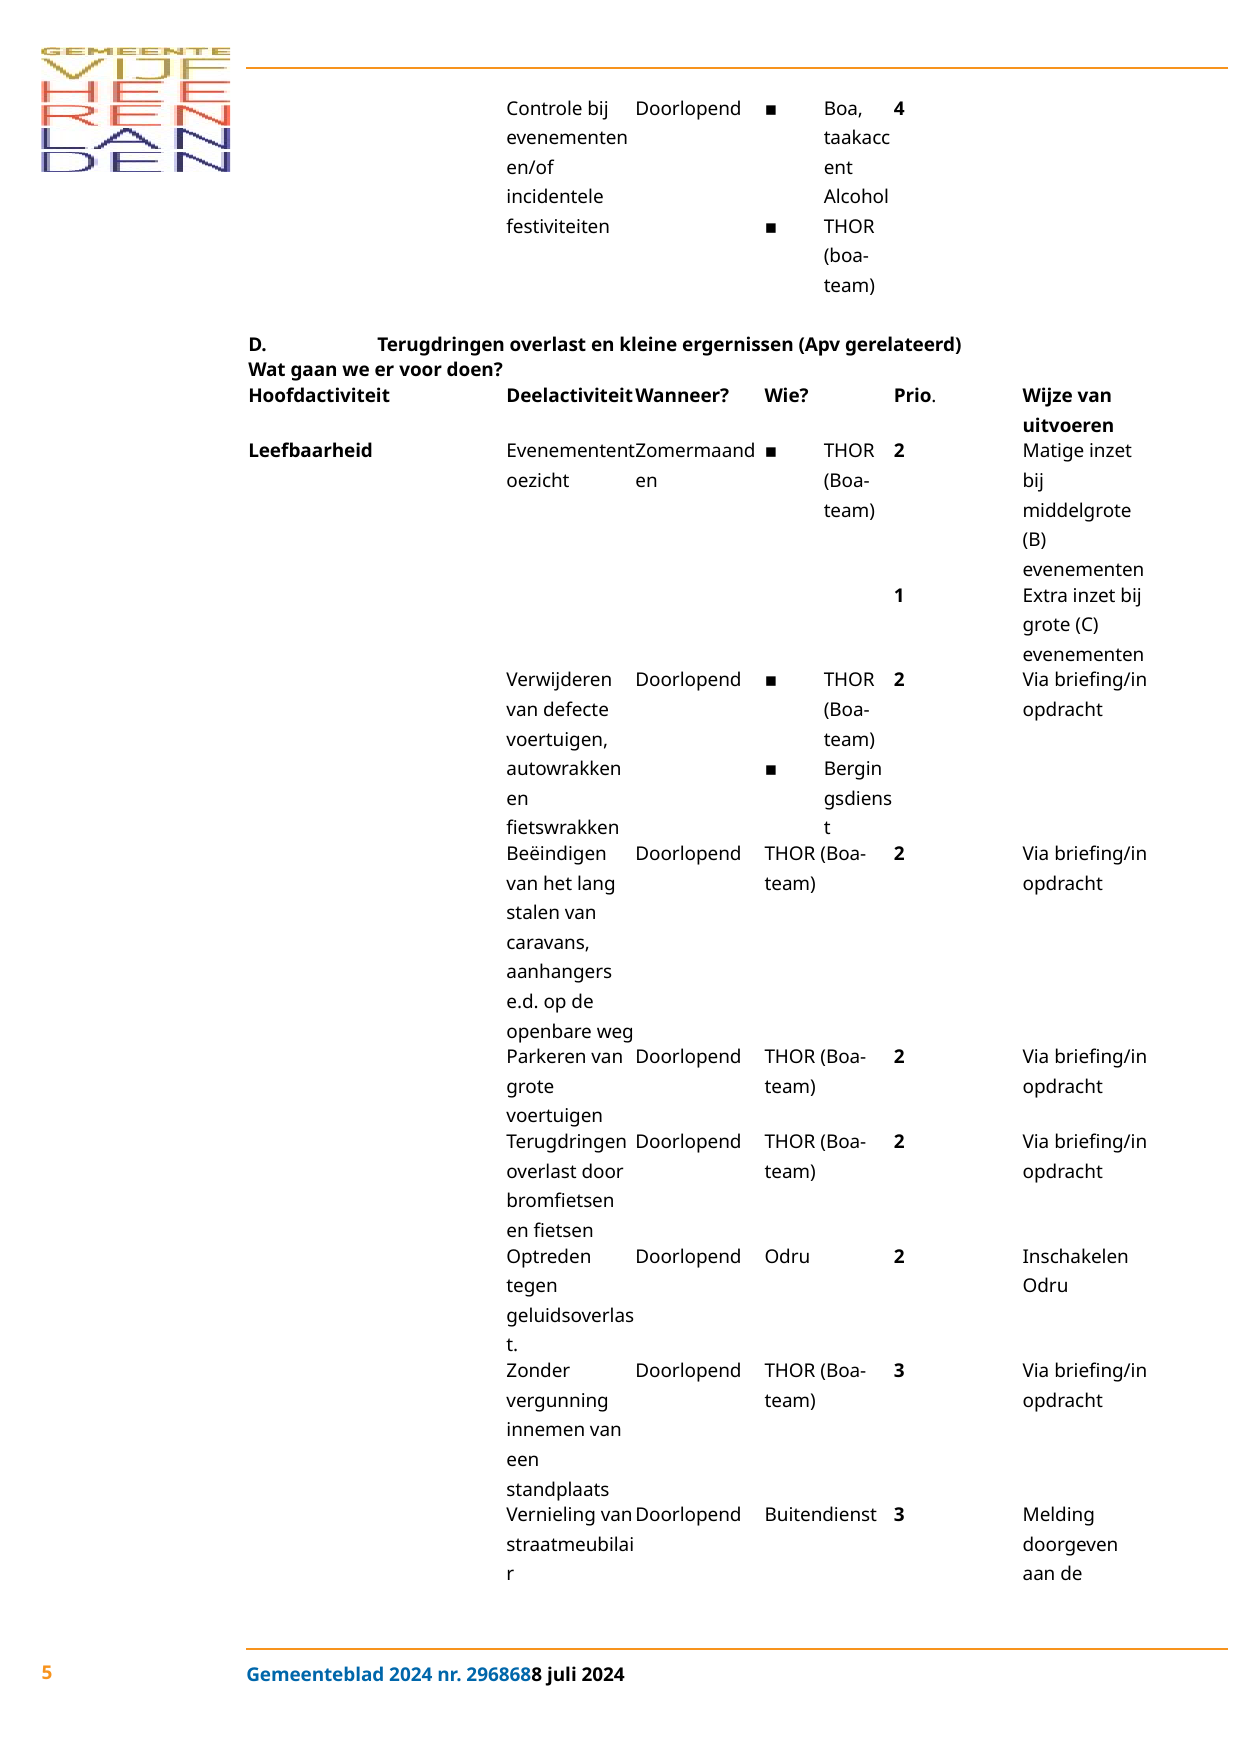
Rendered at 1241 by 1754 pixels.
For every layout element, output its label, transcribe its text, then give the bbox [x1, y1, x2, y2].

table_cell Buitendienst [764, 1501, 893, 1586]
table_cell Via briefing/in opdracht [1023, 840, 1152, 1043]
table_cell 2 [894, 840, 1022, 1043]
table_header Terugdringen overlast en kleine ergernissen (Apv gerelateerd) [377, 331, 1152, 357]
table_cell 2 [894, 1243, 1022, 1357]
table_cell Doorlopend [635, 1129, 764, 1243]
table_cell Via briefing/in opdracht [1023, 1129, 1152, 1243]
table_cell Wanneer? [635, 383, 764, 438]
table_header D. [248, 331, 377, 357]
table_cell Parkeren van grote voertuigen [506, 1044, 635, 1128]
table_cell Extra inzet bij grote (C) evenementen [1023, 582, 1152, 667]
picture [41, 47, 231, 172]
table_cell Beëindigen van het lang stalen van caravans, aanhangers e.d. op de openbare weg [506, 840, 635, 1043]
table_cell Boa, taakaccent Alcohol THOR (boa-team) [764, 95, 893, 298]
table_cell THOR (Boa-team) [764, 840, 893, 1043]
table_cell Via briefing/in opdracht [1023, 667, 1152, 840]
table_cell Via briefing/in opdracht [1023, 1358, 1152, 1501]
table_cell THOR (Boa-team) [764, 1044, 893, 1128]
table_cell Doorlopend [635, 667, 764, 840]
table_cell 3 [894, 1358, 1022, 1501]
table_cell 2 [894, 1129, 1022, 1243]
table_cell Doorlopend [635, 840, 764, 1043]
table_cell Doorlopend [635, 95, 764, 298]
table_cell Wijze van uitvoeren [1023, 383, 1152, 438]
table_cell [1023, 95, 1152, 298]
table_cell Optreden tegen geluidsoverlast. [506, 1243, 635, 1357]
table_cell Doorlopend [635, 1243, 764, 1357]
table_cell Deelactiviteit [506, 383, 635, 438]
table_cell Wat gaan we er voor doen? [248, 357, 1152, 382]
table_cell 2 [894, 438, 1022, 582]
table_cell Leefbaarheid [248, 438, 506, 1586]
table_cell Matige inzet bij middelgrote (B) evenementen [1023, 438, 1152, 582]
table_cell 3 [894, 1501, 1022, 1586]
table_cell Doorlopend [635, 1501, 764, 1586]
table_cell THOR (Boa-team) Bergingsdienst [764, 667, 893, 840]
table_cell 2 [894, 667, 1022, 840]
table_cell Evenemententoezicht [506, 438, 635, 667]
table_cell Doorlopend [635, 1358, 764, 1501]
table_cell 1 [894, 582, 1022, 667]
table_cell [248, 95, 506, 298]
table_cell THOR (Boa-team) [764, 1358, 893, 1501]
table_cell Odru [764, 1243, 893, 1357]
table_cell THOR (Boa-team) [764, 438, 893, 667]
table_cell Verwijderen van defecte voertuigen, autowrakken en fietswrakken [506, 667, 635, 840]
table_cell Vernieling van straatmeubilair [506, 1501, 635, 1586]
table_cell Zomermaanden [635, 438, 764, 667]
table_cell Prio. [894, 383, 1022, 438]
table_cell 2 [894, 1044, 1022, 1128]
table_cell Inschakelen Odru [1023, 1243, 1152, 1357]
table_cell Melding doorgeven aan de [1023, 1501, 1152, 1586]
table_cell Via briefing/in opdracht [1023, 1044, 1152, 1128]
table_cell 4 [894, 95, 1022, 298]
table_cell Doorlopend [635, 1044, 764, 1128]
table_cell Terugdringen overlast door bromfietsen en fietsen [506, 1129, 635, 1243]
table_cell Controle bij evenementen en/of incidentele festiviteiten [506, 95, 635, 298]
table_cell Zonder vergunning innemen van een standplaats [506, 1358, 635, 1501]
table_cell THOR (Boa-team) [764, 1129, 893, 1243]
table_cell Wie? [764, 383, 893, 438]
table_cell Hoofdactiviteit [248, 383, 506, 438]
